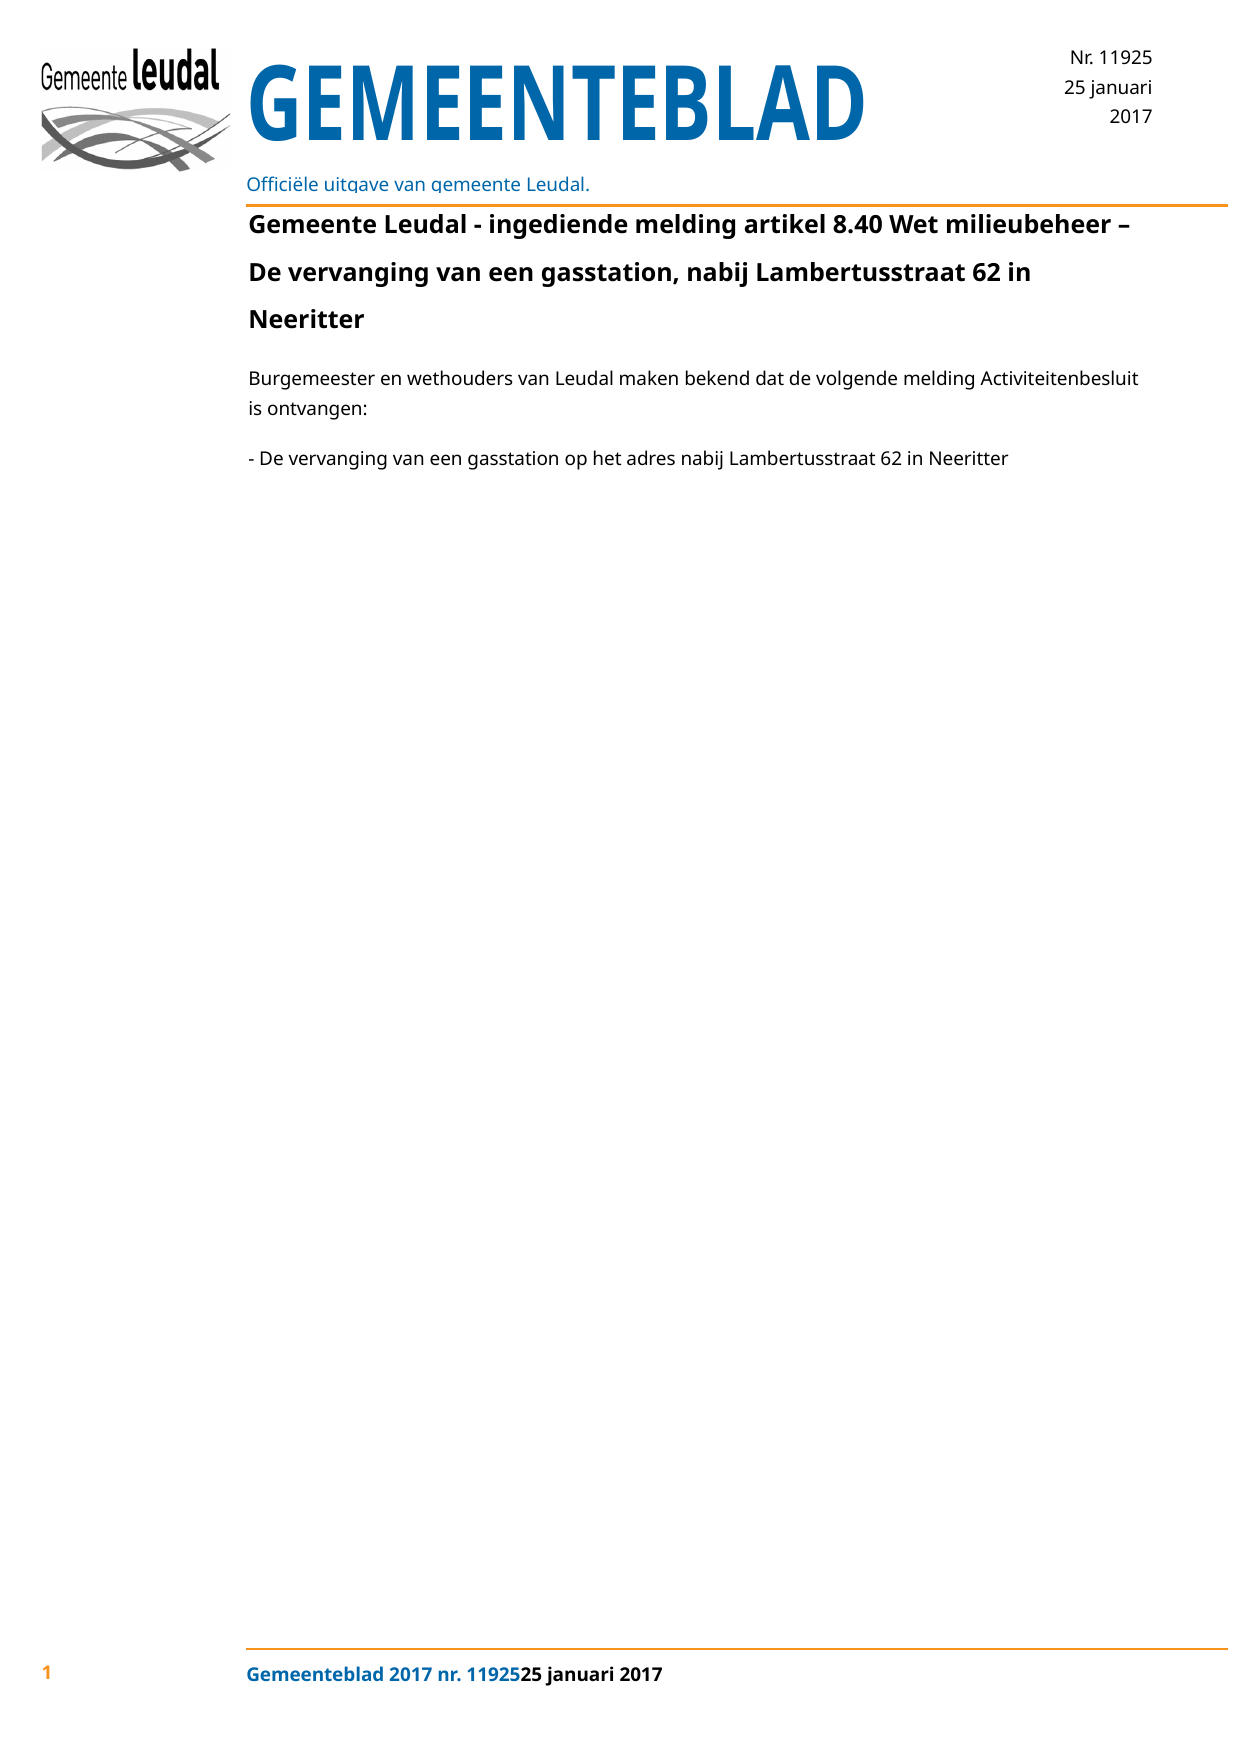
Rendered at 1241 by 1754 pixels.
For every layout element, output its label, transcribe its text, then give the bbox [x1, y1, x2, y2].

text Burgemeester en wethouders van Leudal maken bekend dat de volgende melding Activiteitenbesluit is ontvangen: [248, 366, 1152, 421]
picture [41, 47, 231, 172]
text Gemeente Leudal - ingediende melding artikel 8.40 Wet milieubeheer – De vervanging van een gasstation, nabij Lambertusstraat 62 in Neeritter [248, 207, 1152, 336]
text - De vervanging van een gasstation op het adres nabij Lambertusstraat 62 in Neeritter [248, 446, 1152, 471]
